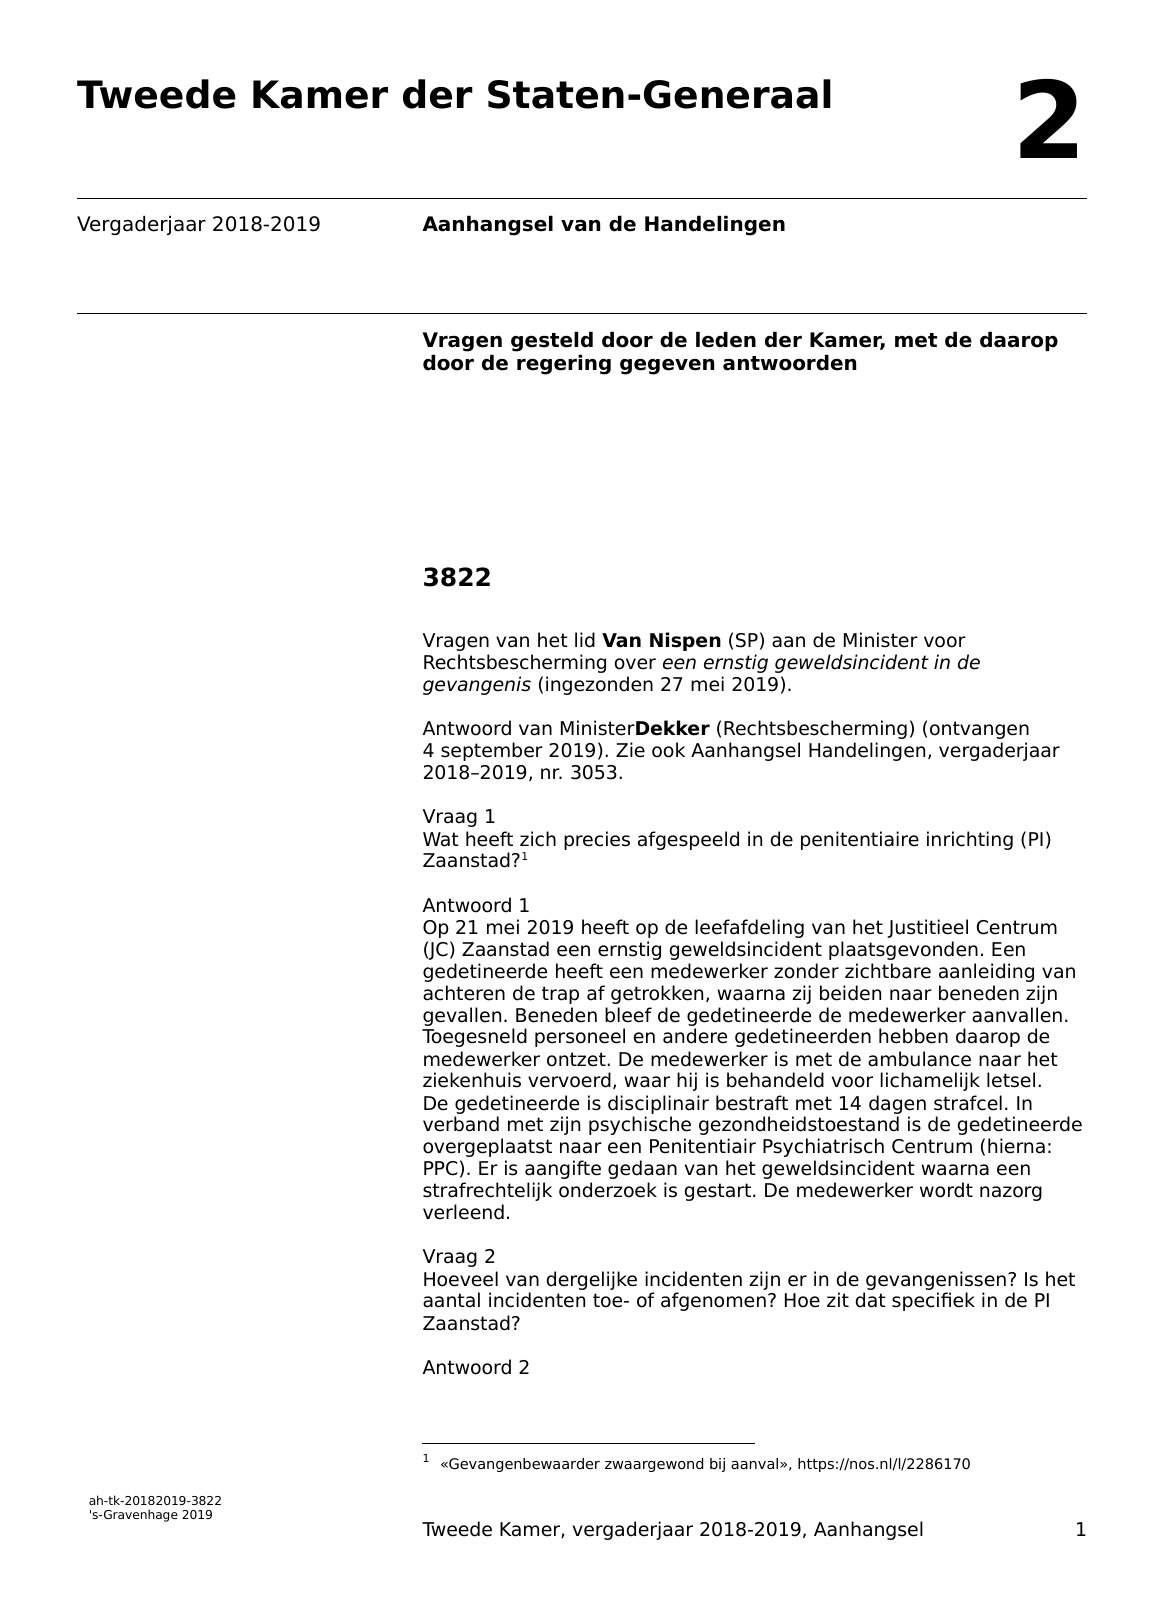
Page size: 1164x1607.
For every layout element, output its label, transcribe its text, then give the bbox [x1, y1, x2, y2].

table_header 2 [886, 59, 1087, 198]
table_cell Vergaderjaar 2018-2019 [77, 199, 422, 313]
text Antwoord 2 [422, 1357, 1087, 1378]
text Vraag 1 [422, 806, 1087, 828]
table_header Tweede Kamer der Staten-Generaal [77, 59, 886, 198]
table_cell Aanhangsel van de Handelingen [422, 199, 1087, 313]
text Wat heeft zich precies afgespeeld in de penitentiaire inrichting (PI) Zaanstad? [422, 828, 1087, 872]
table_cell [77, 314, 422, 375]
text Antwoord van MinisterDekker (Rechtsbescherming) (ontvangen 4 september 2019). Zie ook Aanhangsel Handelingen, vergaderjaar 2018–2019, nr. 3053. [422, 718, 1087, 784]
text «Gevangenbewaarder zwaargewond bij aanval», https://nos.nl/l/2286170 [422, 1452, 1087, 1474]
text Vraag 2 [422, 1246, 1087, 1268]
text De gedetineerde is disciplinair bestraft met 14 dagen strafcel. In verband met zijn psychische gezondheidstoestand is de gedetineerde overgeplaatst naar een Penitentiair Psychiatrisch Centrum (hierna: PPC). Er is aangifte gedaan van het geweldsincident waarna een strafrechtelijk onderzoek is gestart. De medewerker wordt nazorg verleend. [422, 1092, 1087, 1224]
text 's-Gravenhage 2019 [88, 1508, 323, 1522]
table_cell Vragen gesteld door de leden der Kamer, met de daarop door de regering gegeven antwoorden [422, 314, 1087, 375]
text 3822 [422, 563, 1087, 592]
text Vragen van het lid Van Nispen (SP) aan de Minister voor Rechtsbescherming over een ernstig geweldsincident in de gevangenis (ingezonden 27 mei 2019). [422, 630, 1087, 696]
text Op 21 mei 2019 heeft op de leefafdeling van het Justitieel Centrum (JC) Zaanstad een ernstig geweldsincident plaatsgevonden. Een gedetineerde heeft een medewerker zonder zichtbare aanleiding van achteren de trap af getrokken, waarna zij beiden naar beneden zijn gevallen. Beneden bleef de gedetineerde de medewerker aanvallen. Toegesneld personeel en andere gedetineerden hebben daarop de medewerker ontzet. De medewerker is met de ambulance naar het ziekenhuis vervoerd, waar hij is behandeld voor lichamelijk letsel. [422, 917, 1087, 1092]
text Hoeveel van dergelijke incidenten zijn er in de gevangenissen? Is het aantal incidenten toe- of afgenomen? Hoe zit dat specifiek in de PI Zaanstad? [422, 1268, 1087, 1334]
text ah-tk-20182019-3822 [88, 1494, 323, 1508]
text Antwoord 1 [422, 894, 1087, 917]
